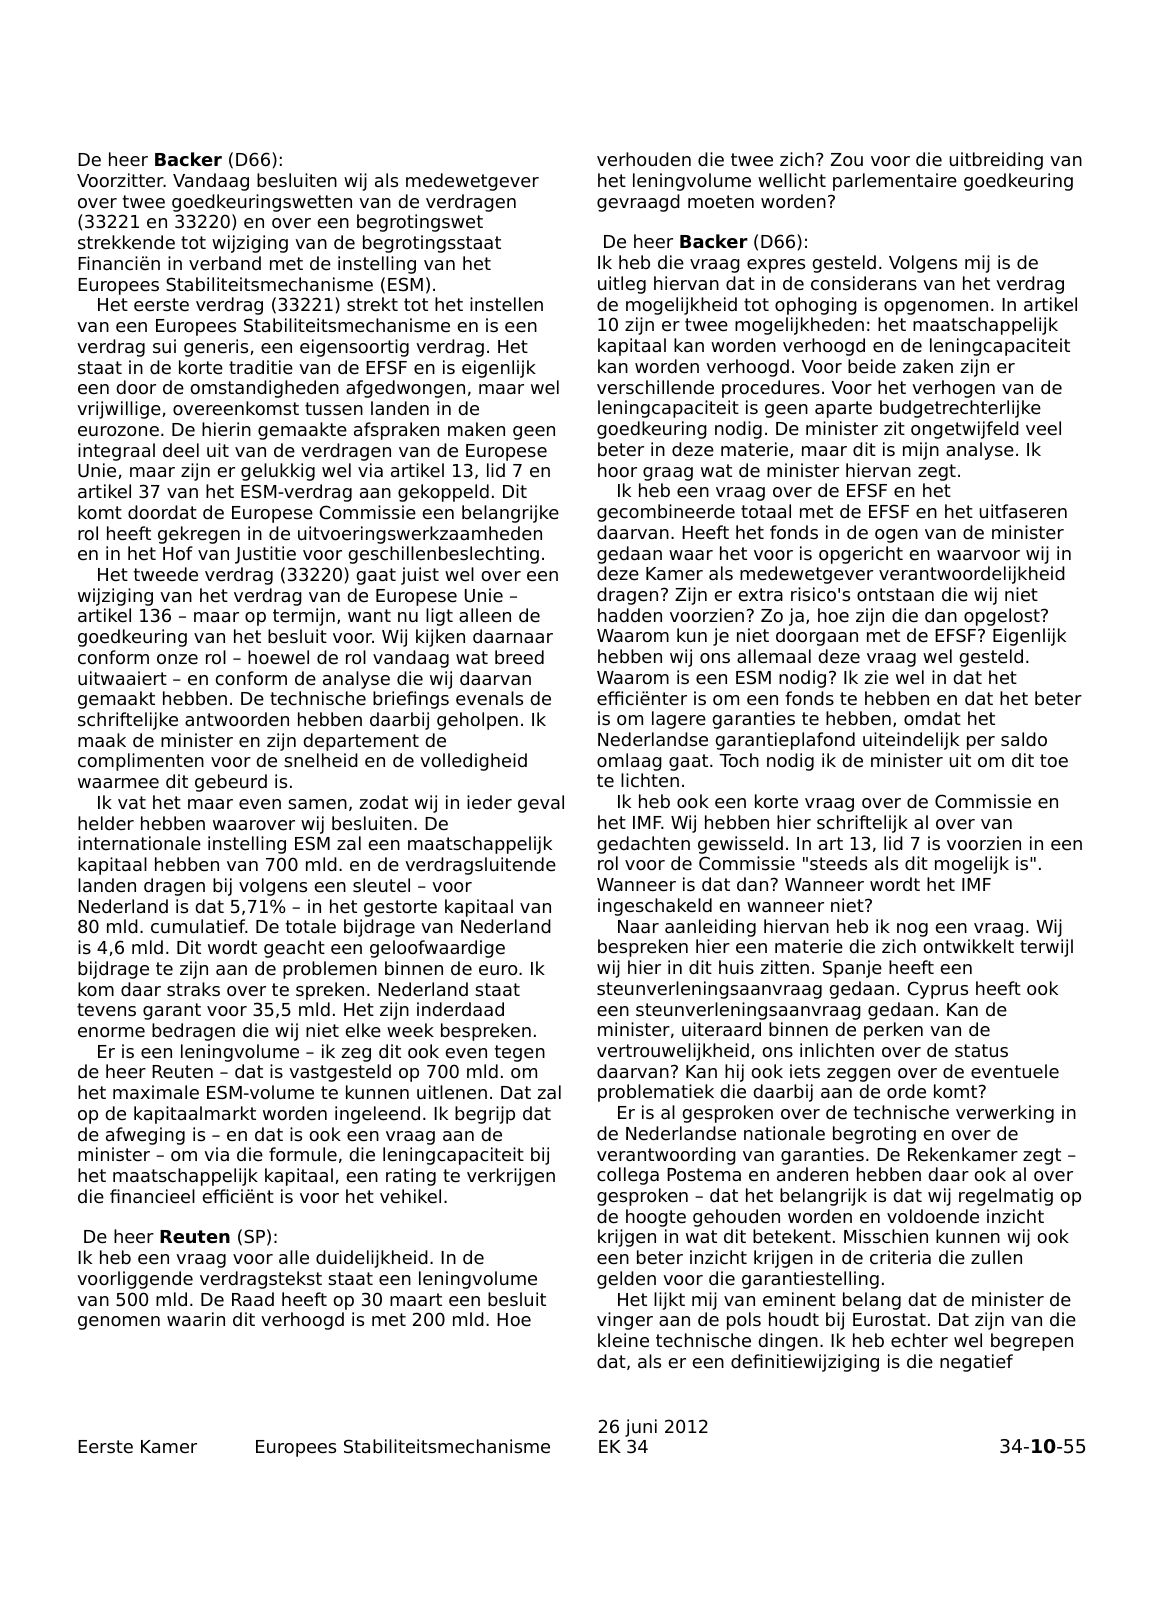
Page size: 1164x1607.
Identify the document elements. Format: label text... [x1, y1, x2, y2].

text Het tweede verdrag (33220) gaat juist wel over een wijziging van het verdrag van de Europese Unie – artikel 136 – maar op termijn, want nu ligt alleen de goedkeuring van het besluit voor. Wij kijken daarnaar conform onze rol – hoewel de rol vandaag wat breed uitwaaiert – en conform de analyse die wij daarvan gemaakt hebben. De technische briefings evenals de schriftelijke antwoorden hebben daarbij geholpen. Ik maak de minister en zijn departement de complimenten voor de snelheid en de volledigheid waarmee dit gebeurd is. [77, 565, 567, 793]
text De heer Reuten (SP): [77, 1227, 567, 1248]
text De heer Backer (D66): [77, 150, 567, 171]
text Het eerste verdrag (33221) strekt tot het instellen van een Europees Stabiliteitsmechanisme en is een verdrag sui generis, een eigensoortig verdrag. Het staat in de korte traditie van de EFSF en is eigenlijk een door de omstandigheden afgedwongen, maar wel vrijwillige, overeenkomst tussen landen in de eurozone. De hierin gemaakte afspraken maken geen integraal deel uit van de verdragen van de Europese Unie, maar zijn er gelukkig wel via artikel 13, lid 7 en artikel 37 van het ESM-verdrag aan gekoppeld. Dit komt doordat de Europese Commissie een belangrijke rol heeft gekregen in de uitvoeringswerkzaamheden en in het Hof van Justitie voor geschillenbeslechting. [77, 295, 567, 565]
text Het lijkt mij van eminent belang dat de minister de vinger aan de pols houdt bij Eurostat. Dat zijn van die kleine technische dingen. Ik heb echter wel begrepen dat, als er een definitiewijziging is die negatief [596, 1289, 1087, 1372]
text verhouden die twee zich? Zou voor die uitbreiding van het leningvolume wellicht parlementaire goedkeuring gevraagd moeten worden? [596, 150, 1087, 212]
text Ik heb een vraag over de EFSF en het gecombineerde totaal met de EFSF en het uitfaseren daarvan. Heeft het fonds in de ogen van de minister gedaan waar het voor is opgericht en waarvoor wij in deze Kamer als medewetgever verantwoordelijkheid dragen? Zijn er extra risico's ontstaan die wij niet hadden voorzien? Zo ja, hoe zijn die dan opgelost? Waarom kun je niet doorgaan met de EFSF? Eigenlijk hebben wij ons allemaal deze vraag wel gesteld. Waarom is een ESM nodig? Ik zie wel in dat het efficiënter is om een fonds te hebben en dat het beter is om lagere garanties te hebben, omdat het Nederlandse garantieplafond uiteindelijk per saldo omlaag gaat. Toch nodig ik de minister uit om dit toe te lichten. [596, 481, 1087, 792]
text De heer Backer (D66): [596, 232, 1087, 253]
text Ik heb die vraag expres gesteld. Volgens mij is de uitleg hiervan dat in de considerans van het verdrag de mogelijkheid tot ophoging is opgenomen. In artikel 10 zijn er twee mogelijkheden: het maatschappelijk kapitaal kan worden verhoogd en de leningcapaciteit kan worden verhoogd. Voor beide zaken zijn er verschillende procedures. Voor het verhogen van de leningcapaciteit is geen aparte budgetrechterlijke goedkeuring nodig. De minister zit ongetwijfeld veel beter in deze materie, maar dit is mijn analyse. Ik hoor graag wat de minister hiervan zegt. [596, 253, 1087, 481]
text Er is een leningvolume – ik zeg dit ook even tegen de heer Reuten – dat is vastgesteld op 700 mld. om het maximale ESM-volume te kunnen uitlenen. Dat zal op de kapitaalmarkt worden ingeleend. Ik begrijp dat de afweging is – en dat is ook een vraag aan de minister – om via die formule, die leningcapaciteit bij het maatschappelijk kapitaal, een rating te verkrijgen die financieel efficiënt is voor het vehikel. [77, 1042, 567, 1207]
text Naar aanleiding hiervan heb ik nog een vraag. Wij bespreken hier een materie die zich ontwikkelt terwijl wij hier in dit huis zitten. Spanje heeft een steunverleningsaanvraag gedaan. Cyprus heeft ook een steunverleningsaanvraag gedaan. Kan de minister, uiteraard binnen de perken van de vertrouwelijkheid, ons inlichten over de status daarvan? Kan hij ook iets zeggen over de eventuele problematiek die daarbij aan de orde komt? [596, 916, 1087, 1103]
text Er is al gesproken over de technische verwerking in de Nederlandse nationale begroting en over de verantwoording van garanties. De Rekenkamer zegt – collega Postema en anderen hebben daar ook al over gesproken – dat het belangrijk is dat wij regelmatig op de hoogte gehouden worden en voldoende inzicht krijgen in wat dit betekent. Misschien kunnen wij ook een beter inzicht krijgen in de criteria die zullen gelden voor die garantiestelling. [596, 1103, 1087, 1289]
text Ik heb een vraag voor alle duidelijkheid. In de voorliggende verdragstekst staat een leningvolume van 500 mld. De Raad heeft op 30 maart een besluit genomen waarin dit verhoogd is met 200 mld. Hoe [77, 1248, 567, 1331]
text Ik vat het maar even samen, zodat wij in ieder geval helder hebben waarover wij besluiten. De internationale instelling ESM zal een maatschappelijk kapitaal hebben van 700 mld. en de verdragsluitende landen dragen bij volgens een sleutel – voor Nederland is dat 5,71% – in het gestorte kapitaal van 80 mld. cumulatief. De totale bijdrage van Nederland is 4,6 mld. Dit wordt geacht een geloofwaardige bijdrage te zijn aan de problemen binnen de euro. Ik kom daar straks over te spreken. Nederland staat tevens garant voor 35,5 mld. Het zijn inderdaad enorme bedragen die wij niet elke week bespreken. [77, 793, 567, 1042]
text Ik heb ook een korte vraag over de Commissie en het IMF. Wij hebben hier schriftelijk al over van gedachten gewisseld. In art 13, lid 7 is voorzien in een rol voor de Commissie "steeds als dit mogelijk is". Wanneer is dat dan? Wanneer wordt het IMF ingeschakeld en wanneer niet? [596, 792, 1087, 916]
text Voorzitter. Vandaag besluiten wij als medewetgever over twee goedkeuringswetten van de verdragen (33221 en 33220) en over een begrotingswet strekkende tot wijziging van de begrotingsstaat Financiën in verband met de instelling van het Europees Stabiliteitsmechanisme (ESM). [77, 171, 567, 295]
